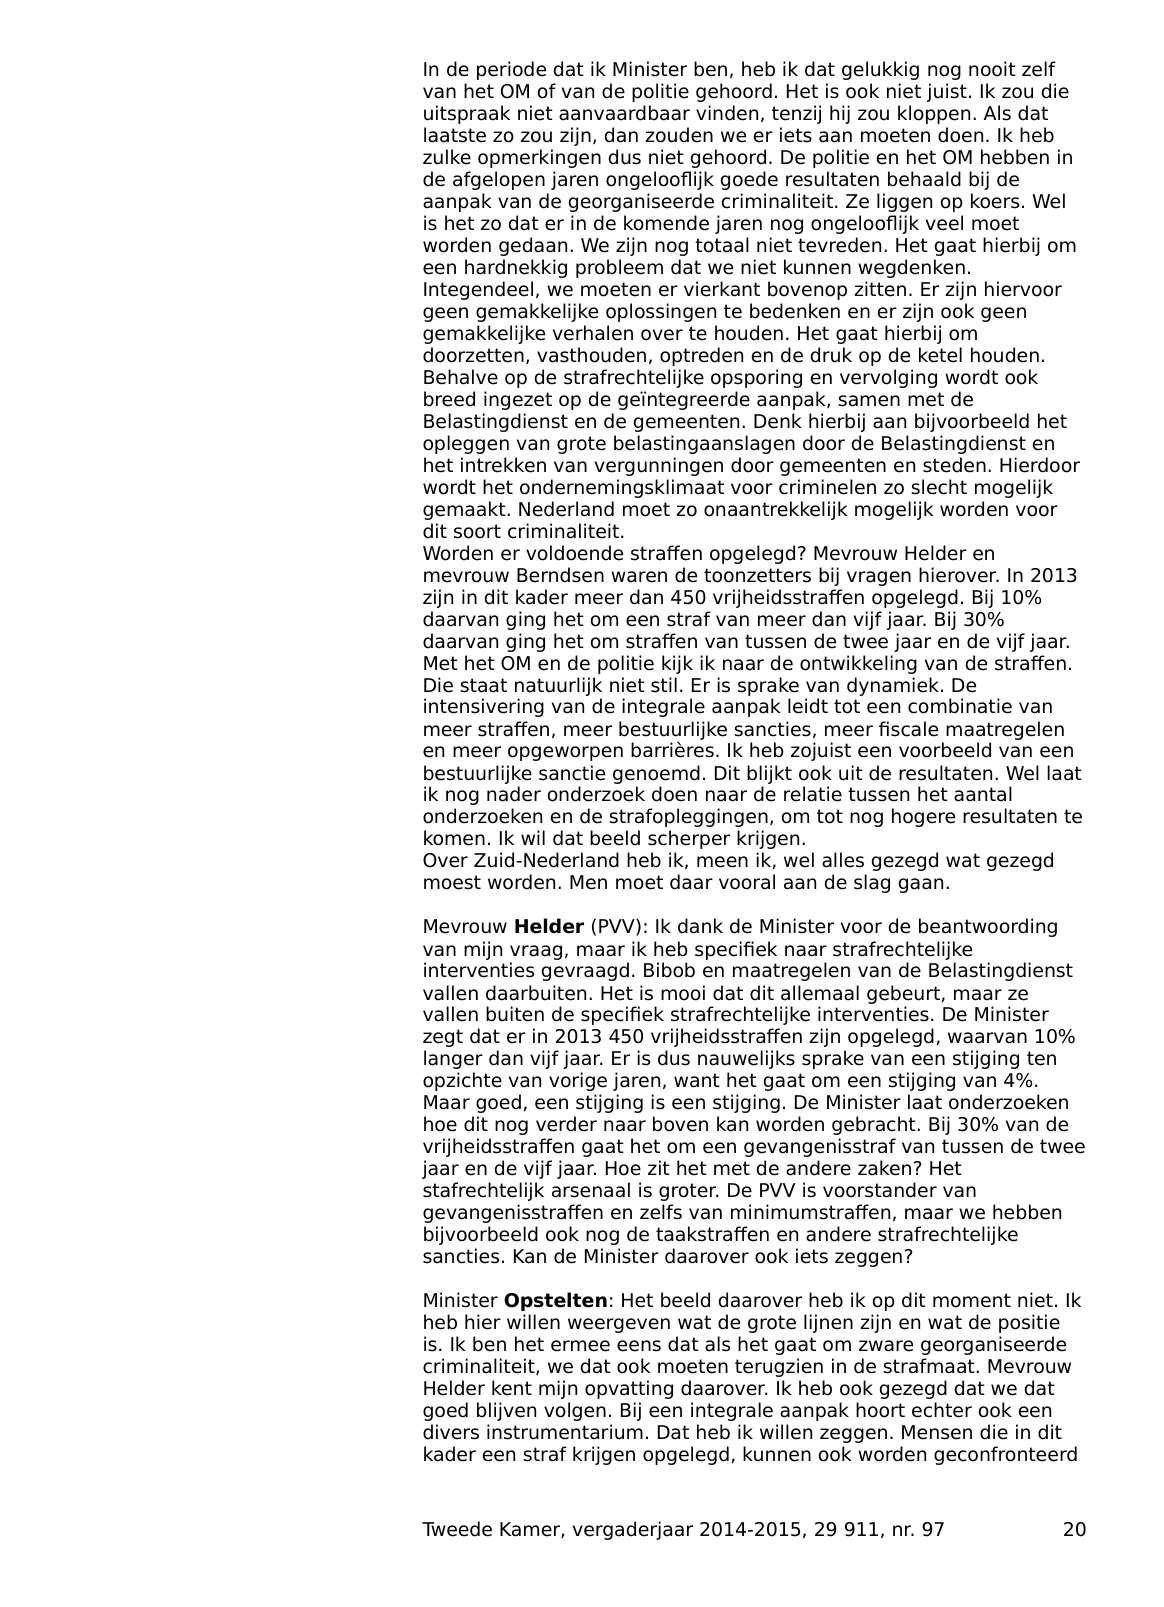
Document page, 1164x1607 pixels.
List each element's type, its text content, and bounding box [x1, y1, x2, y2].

text Mevrouw Helder (PVV): Ik dank de Minister voor de beantwoording van mijn vraag, maar ik heb specifiek naar strafrechtelijke interventies gevraagd. Bibob en maatregelen van de Belastingdienst vallen daarbuiten. Het is mooi dat dit allemaal gebeurt, maar ze vallen buiten de specifiek strafrechtelijke interventies. De Minister zegt dat er in 2013 450 vrijheidsstraffen zijn opgelegd, waarvan 10% langer dan vijf jaar. Er is dus nauwelijks sprake van een stijging ten opzichte van vorige jaren, want het gaat om een stijging van 4%. Maar goed, een stijging is een stijging. De Minister laat onderzoeken hoe dit nog verder naar boven kan worden gebracht. Bij 30% van de vrijheidsstraffen gaat het om een gevangenisstraf van tussen de twee jaar en de vijf jaar. Hoe zit het met de andere zaken? Het stafrechtelijk arsenaal is groter. De PVV is voorstander van gevangenisstraffen en zelfs van minimumstraffen, maar we hebben bijvoorbeeld ook nog de taakstraffen en andere strafrechtelijke sancties. Kan de Minister daarover ook iets zeggen? [422, 916, 1087, 1268]
text Worden er voldoende straffen opgelegd? Mevrouw Helder en mevrouw Berndsen waren de toonzetters bij vragen hierover. In 2013 zijn in dit kader meer dan 450 vrijheidsstraffen opgelegd. Bij 10% daarvan ging het om een straf van meer dan vijf jaar. Bij 30% daarvan ging het om straffen van tussen de twee jaar en de vijf jaar. Met het OM en de politie kijk ik naar de ontwikkeling van de straffen. Die staat natuurlijk niet stil. Er is sprake van dynamiek. De intensivering van de integrale aanpak leidt tot een combinatie van meer straffen, meer bestuurlijke sancties, meer fiscale maatregelen en meer opgeworpen barrières. Ik heb zojuist een voorbeeld van een bestuurlijke sanctie genoemd. Dit blijkt ook uit de resultaten. Wel laat ik nog nader onderzoek doen naar de relatie tussen het aantal onderzoeken en de strafopleggingen, om tot nog hogere resultaten te komen. Ik wil dat beeld scherper krijgen. [422, 543, 1087, 850]
text Minister Opstelten: Het beeld daarover heb ik op dit moment niet. Ik heb hier willen weergeven wat de grote lijnen zijn en wat de positie is. Ik ben het ermee eens dat als het gaat om zware georganiseerde criminaliteit, we dat ook moeten terugzien in de strafmaat. Mevrouw Helder kent mijn opvatting daarover. Ik heb ook gezegd dat we dat goed blijven volgen. Bij een integrale aanpak hoort echter ook een divers instrumentarium. Dat heb ik willen zeggen. Mensen die in dit kader een straf krijgen opgelegd, kunnen ook worden geconfronteerd [422, 1290, 1087, 1466]
text In de periode dat ik Minister ben, heb ik dat gelukkig nog nooit zelf van het OM of van de politie gehoord. Het is ook niet juist. Ik zou die uitspraak niet aanvaardbaar vinden, tenzij hij zou kloppen. Als dat laatste zo zou zijn, dan zouden we er iets aan moeten doen. Ik heb zulke opmerkingen dus niet gehoord. De politie en het OM hebben in de afgelopen jaren ongelooflijk goede resultaten behaald bij de aanpak van de georganiseerde criminaliteit. Ze liggen op koers. Wel is het zo dat er in de komende jaren nog ongelooflijk veel moet worden gedaan. We zijn nog totaal niet tevreden. Het gaat hierbij om een hardnekkig probleem dat we niet kunnen wegdenken. Integendeel, we moeten er vierkant bovenop zitten. Er zijn hiervoor geen gemakkelijke oplossingen te bedenken en er zijn ook geen gemakkelijke verhalen over te houden. Het gaat hierbij om doorzetten, vasthouden, optreden en de druk op de ketel houden. Behalve op de strafrechtelijke opsporing en vervolging wordt ook breed ingezet op de geïntegreerde aanpak, samen met de Belastingdienst en de gemeenten. Denk hierbij aan bijvoorbeeld het opleggen van grote belastingaanslagen door de Belastingdienst en het intrekken van vergunningen door gemeenten en steden. Hierdoor wordt het ondernemingsklimaat voor criminelen zo slecht mogelijk gemaakt. Nederland moet zo onaantrekkelijk mogelijk worden voor dit soort criminaliteit. [422, 59, 1087, 543]
text Over Zuid-Nederland heb ik, meen ik, wel alles gezegd wat gezegd moest worden. Men moet daar vooral aan de slag gaan. [422, 850, 1087, 894]
